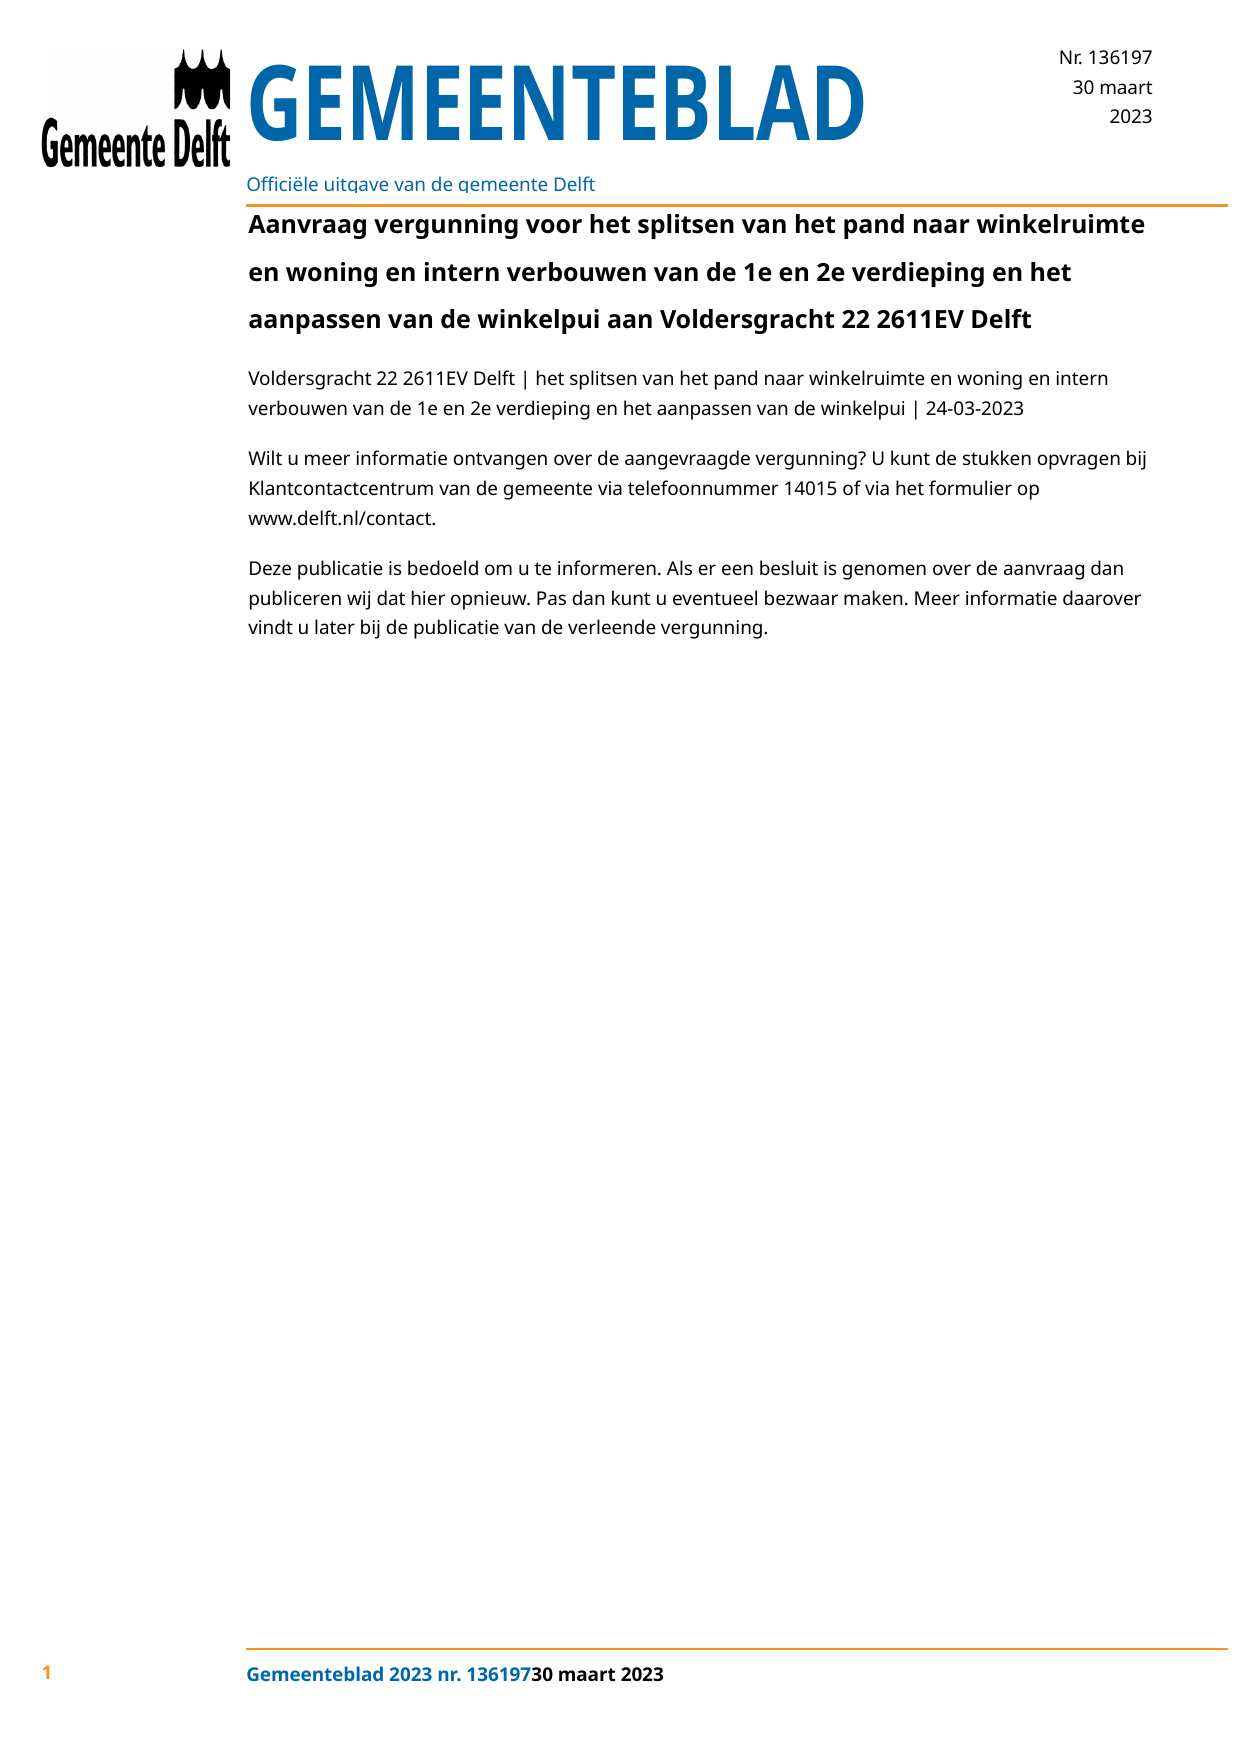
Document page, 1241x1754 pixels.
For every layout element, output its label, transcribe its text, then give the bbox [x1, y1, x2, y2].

text Voldersgracht 22 2611EV Delft | het splitsen van het pand naar winkelruimte en woning en intern verbouwen van de 1e en 2e verdieping en het aanpassen van de winkelpui | 24-03-2023 [248, 366, 1152, 421]
picture [41, 47, 231, 172]
text Wilt u meer informatie ontvangen over de aangevraagde vergunning? U kunt de stukken opvragen bij Klantcontactcentrum van de gemeente via telefoonnummer 14015 of via het formulier op www.delft.nl/contact. [248, 446, 1152, 530]
text Deze publicatie is bedoeld om u te informeren. Als er een besluit is genomen over de aanvraag dan publiceren wij dat hier opnieuw. Pas dan kunt u eventueel bezwaar maken. Meer informatie daarover vindt u later bij de publicatie van de verleende vergunning. [248, 555, 1152, 640]
text Aanvraag vergunning voor het splitsen van het pand naar winkelruimte en woning en intern verbouwen van de 1e en 2e verdieping en het aanpassen van de winkelpui aan Voldersgracht 22 2611EV Delft [248, 207, 1152, 336]
